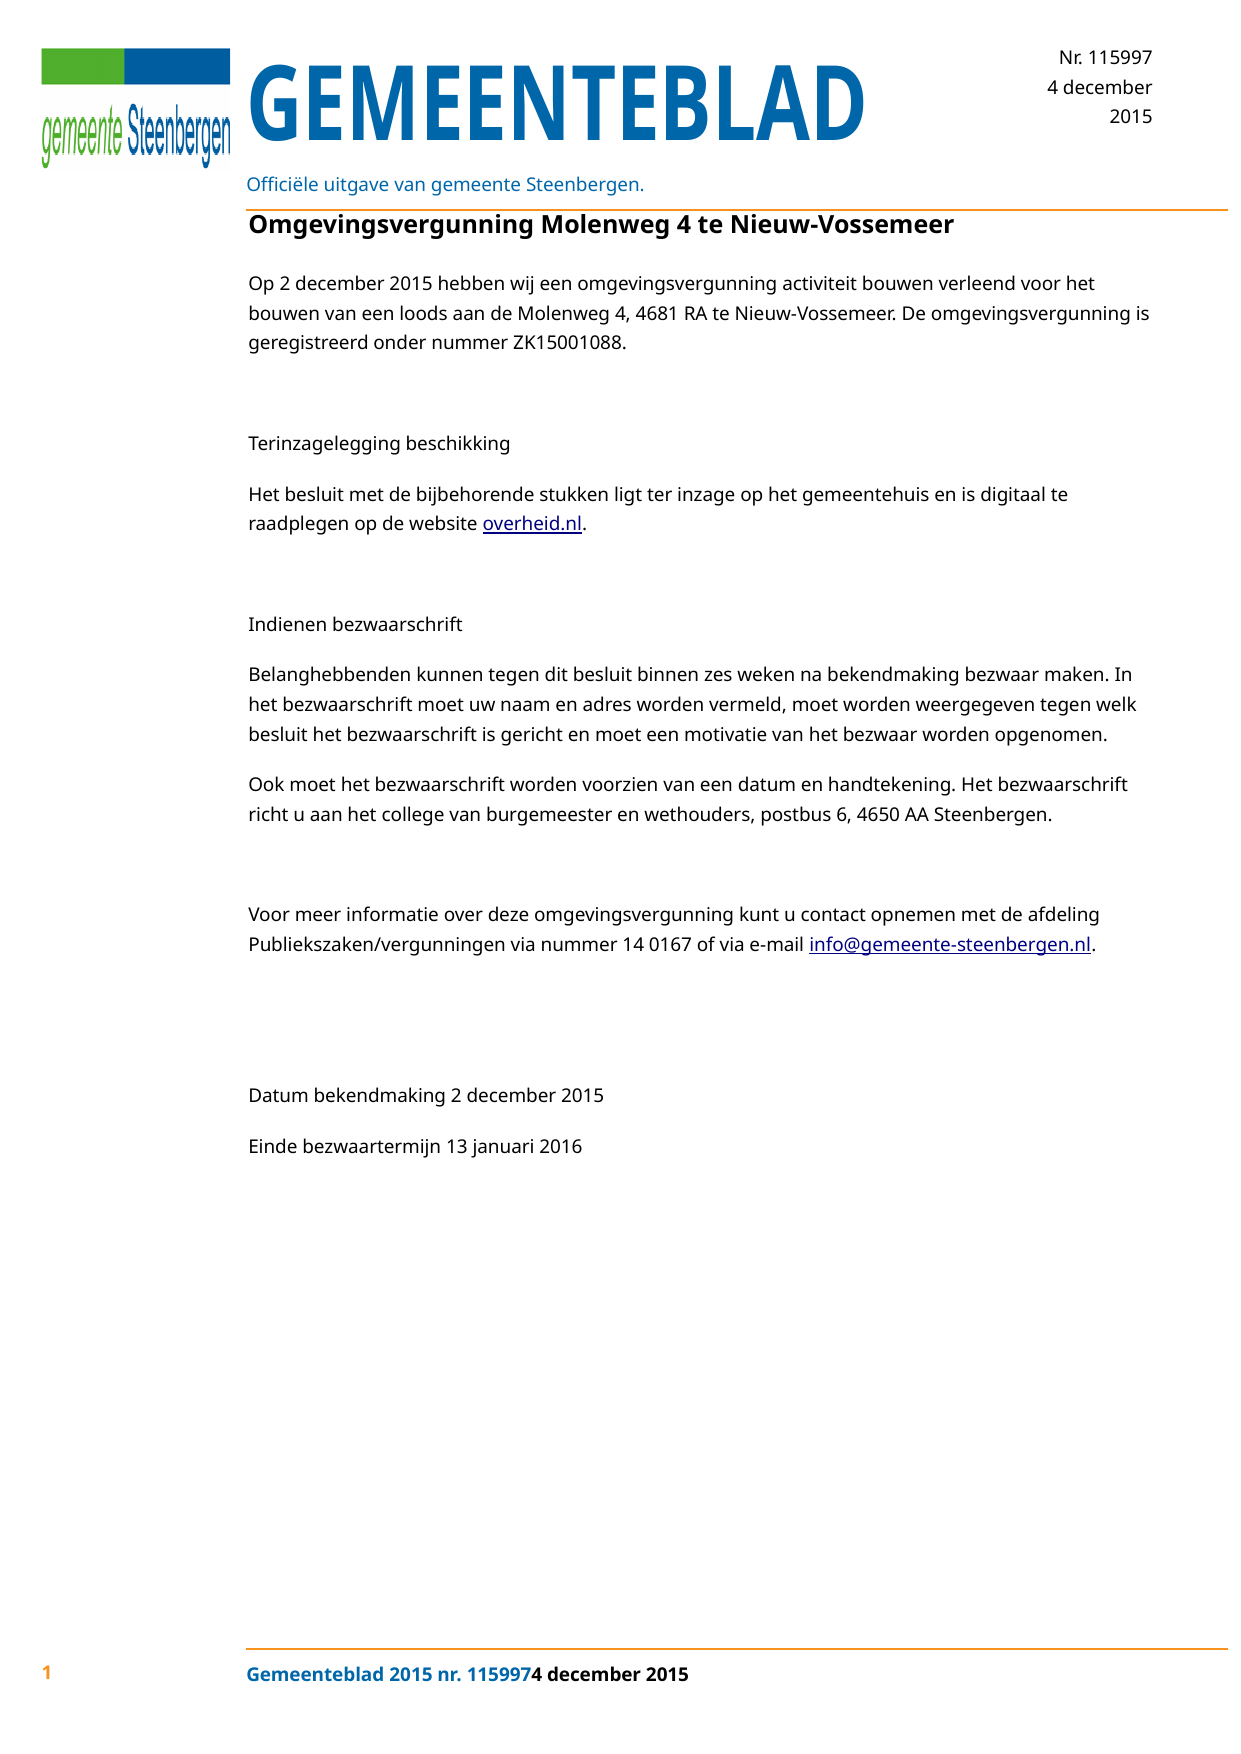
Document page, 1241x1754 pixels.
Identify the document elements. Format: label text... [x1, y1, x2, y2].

text Op 2 december 2015 hebben wij een omgevingsvergunning activiteit bouwen verleend voor het bouwen van een loods aan de Molenweg 4, 4681 RA te Nieuw-Vossemeer. De omgevingsvergunning is geregistreerd onder nummer ZK15001088. [248, 270, 1152, 355]
text Het besluit met de bijbehorende stukken ligt ter inzage op het gemeentehuis en is digitaal te raadplegen op de website overheid.nl. [248, 481, 1152, 536]
text Terinzagelegging beschikking [248, 430, 1152, 456]
text Indienen bezwaarschrift [248, 611, 1152, 637]
text Ook moet het bezwaarschrift worden voorzien van een datum en handtekening. Het bezwaarschrift richt u aan het college van burgemeester en wethouders, postbus 6, 4650 AA Steenbergen. [248, 771, 1152, 826]
text Omgevingsvergunning Molenweg 4 te Nieuw-Vossemeer [248, 211, 1152, 241]
text Einde bezwaartermijn 13 januari 2016 [248, 1133, 1152, 1158]
text Belanghebbenden kunnen tegen dit besluit binnen zes weken na bekendmaking bezwaar maken. In het bezwaarschrift moet uw naam en adres worden vermeld, moet worden weergegeven tegen welk besluit het bezwaarschrift is gericht en moet een motivatie van het bezwaar worden opgenomen. [248, 662, 1152, 746]
text Voor meer informatie over deze omgevingsvergunning kunt u contact opnemen met de afdeling Publiekszaken/vergunningen via nummer 14 0167 of via e-mail info@gemeente-steenbergen.nl. [248, 902, 1152, 957]
picture [41, 47, 231, 172]
text Datum bekendmaking 2 december 2015 [248, 1082, 1152, 1108]
